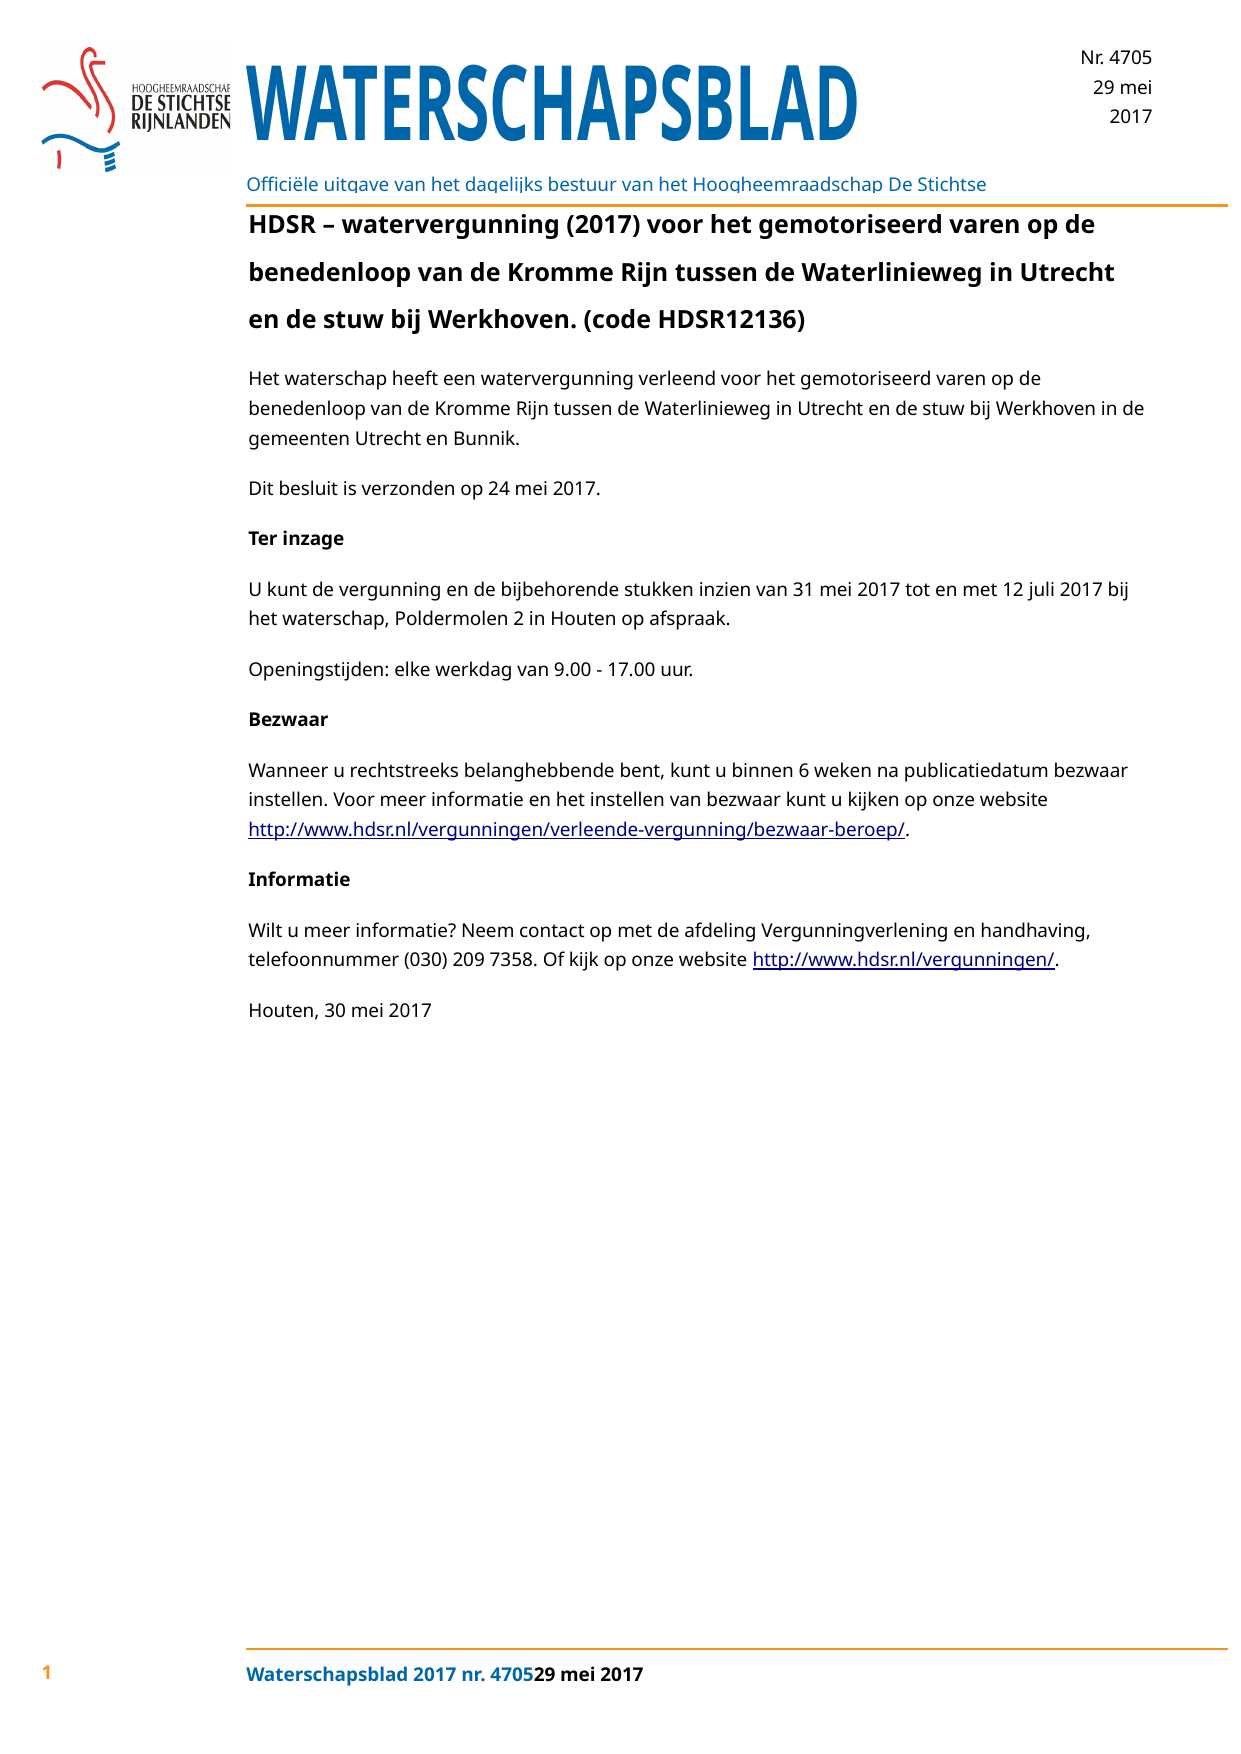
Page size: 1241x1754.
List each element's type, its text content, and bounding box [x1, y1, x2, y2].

text Houten, 30 mei 2017 [248, 997, 1152, 1022]
text Dit besluit is verzonden op 24 mei 2017. [248, 475, 1152, 501]
text Het waterschap heeft een watervergunning verleend voor het gemotoriseerd varen op de benedenloop van de Kromme Rijn tussen de Waterlinieweg in Utrecht en de stuw bij Werkhoven in de gemeenten Utrecht en Bunnik. [248, 366, 1152, 450]
text Bezwaar [248, 706, 1152, 732]
picture [41, 47, 231, 172]
text Informatie [248, 866, 1152, 892]
text Wilt u meer informatie? Neem contact op met de afdeling Vergunningverlening en handhaving, telefoonnummer (030) 209 7358. Of kijk op onze website http://www.hdsr.nl/vergunningen/. [248, 917, 1152, 972]
text Openingstijden: elke werkdag van 9.00 - 17.00 uur. [248, 656, 1152, 682]
text Ter inzage [248, 526, 1152, 551]
text Wanneer u rechtstreeks belanghebbende bent, kunt u binnen 6 weken na publicatiedatum bezwaar instellen. Voor meer informatie en het instellen van bezwaar kunt u kijken op onze website http://www.hdsr.nl/vergunningen/verleende-vergunning/bezwaar-beroep/. [248, 757, 1152, 842]
text HDSR – watervergunning (2017) voor het gemotoriseerd varen op de benedenloop van de Kromme Rijn tussen de Waterlinieweg in Utrecht en de stuw bij Werkhoven. (code HDSR12136) [248, 207, 1152, 336]
text U kunt de vergunning en de bijbehorende stukken inzien van 31 mei 2017 tot en met 12 juli 2017 bij het waterschap, Poldermolen 2 in Houten op afspraak. [248, 576, 1152, 631]
